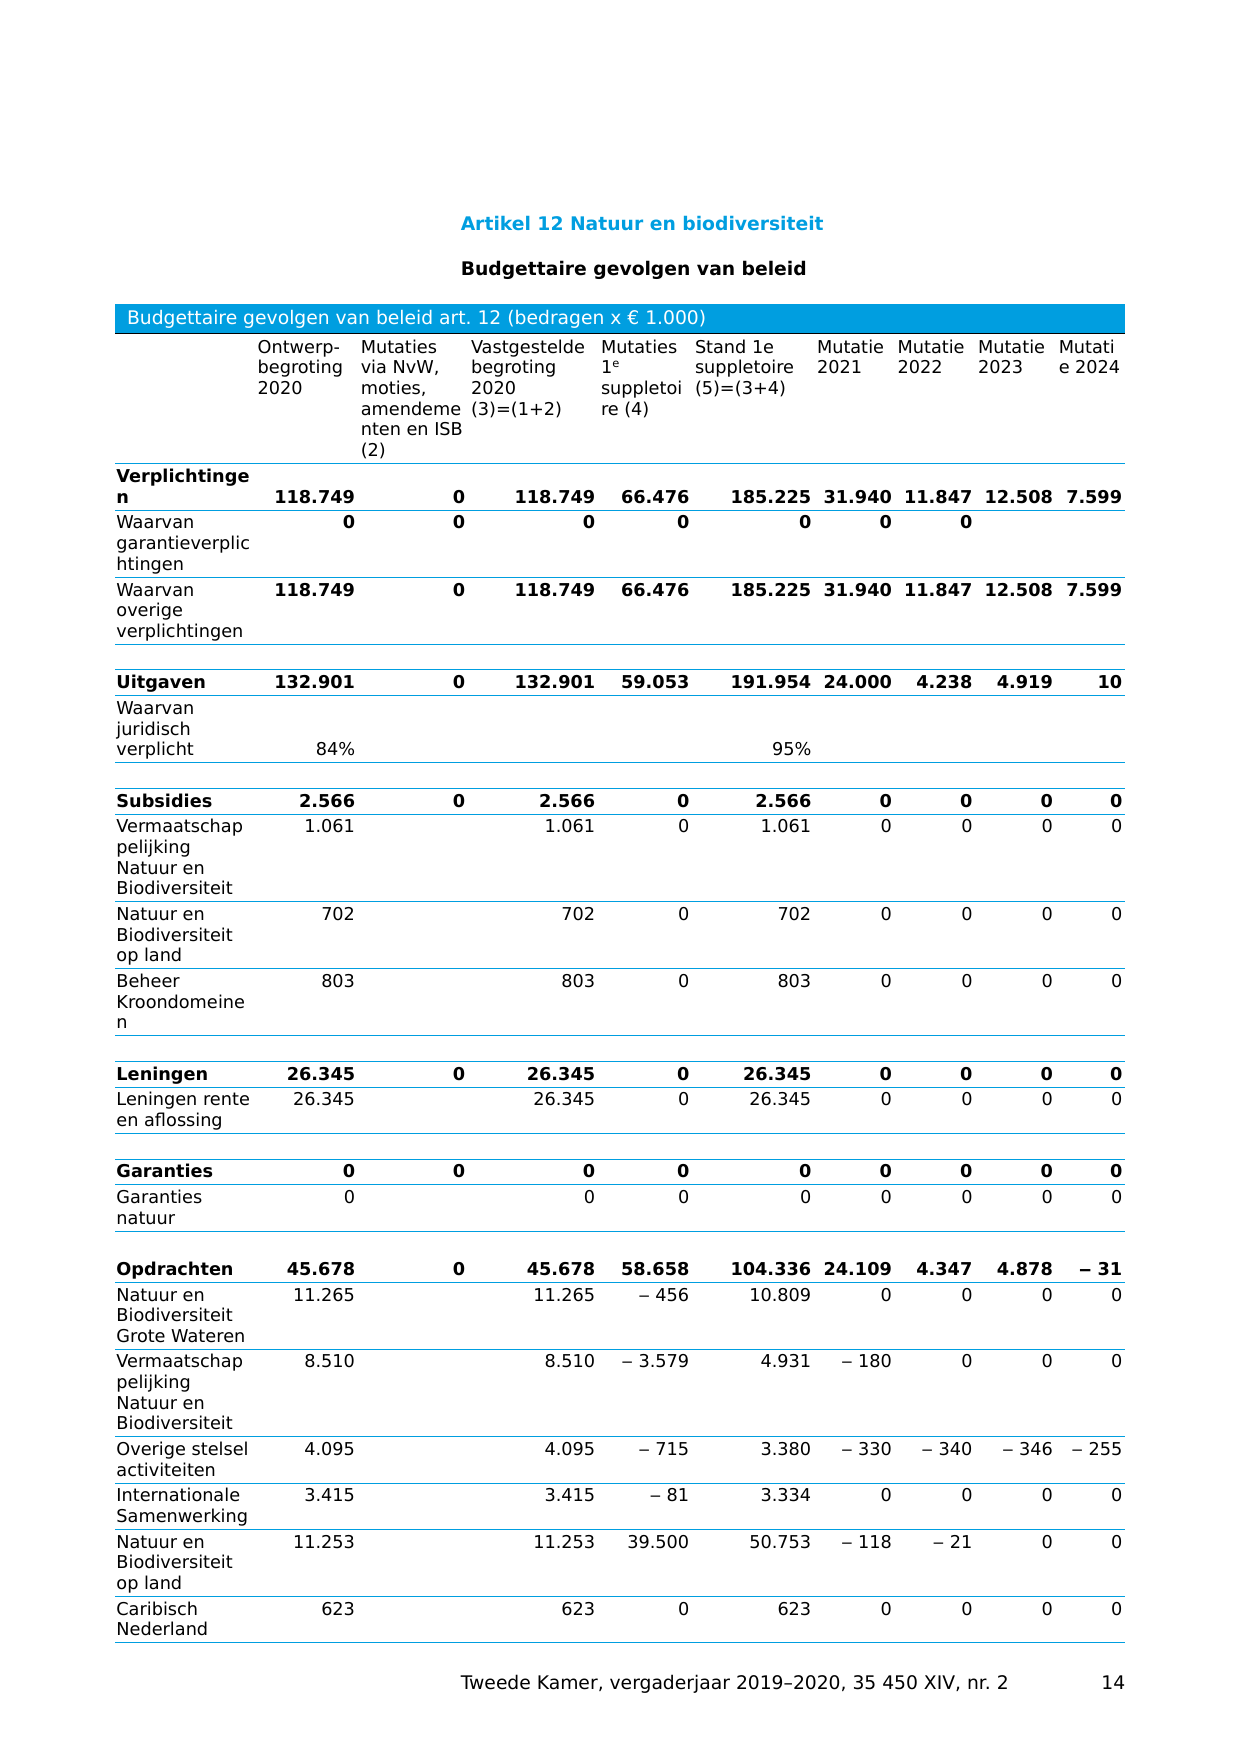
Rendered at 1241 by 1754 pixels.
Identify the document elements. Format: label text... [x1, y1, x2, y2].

table_cell Opdrachten [115, 1256, 254, 1282]
table_cell Ontwerp-begroting 2020 [255, 334, 358, 463]
table_cell Mutatie 2022 [895, 334, 975, 463]
table_cell [895, 696, 975, 762]
table_cell 31.940 [814, 578, 894, 644]
table_cell [358, 1484, 468, 1529]
table_cell 0 [814, 1185, 894, 1231]
table_cell 39.500 [598, 1530, 692, 1596]
table_cell Internationale Samenwerking [115, 1484, 254, 1529]
table_cell Verplichtingen [115, 464, 254, 510]
table_cell [255, 763, 358, 788]
table_cell 45.678 [468, 1256, 598, 1282]
table_cell [115, 645, 254, 669]
table_header Budgettaire gevolgen van beleid art. 12 (bedragen x € 1.000) [115, 304, 1125, 333]
table_cell 0 [358, 1062, 468, 1087]
table_cell 0 [358, 1160, 468, 1184]
table_cell 0 [814, 789, 894, 813]
table_cell [895, 1232, 975, 1256]
table_cell [468, 645, 598, 669]
table_cell 45.678 [255, 1256, 358, 1282]
table_cell 2.566 [692, 789, 814, 813]
table_cell [358, 969, 468, 1035]
table_cell Beheer Kroondomeinen [115, 969, 254, 1035]
title Budgettaire gevolgen van beleid [461, 258, 1125, 280]
table_cell 118.749 [255, 464, 358, 510]
table_cell Natuur en Biodiversiteit op land [115, 1530, 254, 1596]
table_cell Waarvan juridisch verplicht [115, 696, 254, 762]
table_cell 2.566 [468, 789, 598, 813]
table_cell 0 [598, 815, 692, 901]
table_cell 0 [895, 1484, 975, 1529]
table_cell ‒ 118 [814, 1530, 894, 1596]
table_cell [1056, 696, 1125, 762]
table_cell 0 [1056, 1597, 1125, 1642]
table_cell 0 [895, 902, 975, 968]
table_cell [358, 1185, 468, 1231]
table_cell [358, 1530, 468, 1596]
table_cell 0 [895, 1062, 975, 1087]
table_cell ‒ 31 [1056, 1256, 1125, 1282]
table_cell [692, 1134, 814, 1159]
table_cell 0 [975, 1185, 1056, 1231]
table_cell 191.954 [692, 670, 814, 695]
table_cell 118.749 [255, 578, 358, 644]
table_cell 0 [598, 969, 692, 1035]
table_cell Waarvan overige verplichtingen [115, 578, 254, 644]
table_cell 0 [358, 511, 468, 577]
table_cell 11.253 [468, 1530, 598, 1596]
table_cell [358, 1036, 468, 1061]
table_cell 0 [1056, 1530, 1125, 1596]
table_cell [358, 1088, 468, 1133]
table_cell 0 [975, 789, 1056, 813]
table_cell 95% [692, 696, 814, 762]
table_cell 0 [358, 464, 468, 510]
table_cell 7.599 [1056, 464, 1125, 510]
table_cell 24.109 [814, 1256, 894, 1282]
table_cell 11.847 [895, 464, 975, 510]
table_cell 118.749 [468, 464, 598, 510]
table_cell [598, 763, 692, 788]
table_cell [468, 696, 598, 762]
table_cell 803 [255, 969, 358, 1035]
table_cell 1.061 [692, 815, 814, 901]
table_cell [598, 1232, 692, 1256]
table_cell Waarvan garantieverplichtingen [115, 511, 254, 577]
table_cell 0 [1056, 1088, 1125, 1133]
table_cell 0 [468, 1160, 598, 1184]
table_cell ‒ 715 [598, 1437, 692, 1483]
table_cell 8.510 [255, 1350, 358, 1436]
table_cell 10.809 [692, 1283, 814, 1349]
table_cell 0 [598, 1088, 692, 1133]
table_cell 24.000 [814, 670, 894, 695]
table_cell 0 [1056, 1185, 1125, 1231]
table_cell 11.265 [468, 1283, 598, 1349]
table_cell Uitgaven [115, 670, 254, 695]
table_cell 2.566 [255, 789, 358, 813]
table_cell 4.878 [975, 1256, 1056, 1282]
table_cell 0 [1056, 815, 1125, 901]
table_cell 0 [975, 1088, 1056, 1133]
table_cell 0 [814, 1088, 894, 1133]
table_cell 0 [975, 1350, 1056, 1436]
table_cell [1056, 1036, 1125, 1061]
table_cell 0 [1056, 1062, 1125, 1087]
table_cell 0 [692, 1185, 814, 1231]
table_cell [255, 1232, 358, 1256]
table_cell 8.510 [468, 1350, 598, 1436]
table_cell 0 [1056, 1484, 1125, 1529]
table_cell 0 [814, 969, 894, 1035]
table_cell [255, 1036, 358, 1061]
table_cell [975, 763, 1056, 788]
table_cell 0 [358, 1256, 468, 1282]
table_cell 0 [975, 1062, 1056, 1087]
table_cell Leningen rente en aflossing [115, 1088, 254, 1133]
table_cell 185.225 [692, 578, 814, 644]
table_cell [895, 1134, 975, 1159]
table_cell 0 [255, 511, 358, 577]
table_cell 0 [895, 1350, 975, 1436]
table_cell 0 [975, 1597, 1056, 1642]
table_cell 0 [468, 1185, 598, 1231]
table_cell [814, 1036, 894, 1061]
table_cell [115, 1232, 254, 1256]
table_cell ‒ 456 [598, 1283, 692, 1349]
table_cell Mutaties via NvW, moties, amendementen en ISB (2) [358, 334, 468, 463]
table_cell [358, 1437, 468, 1483]
table_cell 0 [814, 1283, 894, 1349]
table_cell 0 [814, 815, 894, 901]
table_cell 12.508 [975, 464, 1056, 510]
table_cell 0 [255, 1185, 358, 1231]
table_cell 0 [975, 815, 1056, 901]
table_cell 84% [255, 696, 358, 762]
table_cell ‒ 180 [814, 1350, 894, 1436]
table_cell 4.919 [975, 670, 1056, 695]
table_cell 3.415 [255, 1484, 358, 1529]
title Artikel 12 Natuur en biodiversiteit [461, 213, 1125, 234]
table_cell ‒ 3.579 [598, 1350, 692, 1436]
table_cell 4.347 [895, 1256, 975, 1282]
table_cell ‒ 330 [814, 1437, 894, 1483]
table_cell 7.599 [1056, 578, 1125, 644]
table_cell 1.061 [255, 815, 358, 901]
table_cell [598, 1036, 692, 1061]
table_cell [895, 1036, 975, 1061]
table_cell [692, 645, 814, 669]
table_cell 0 [975, 1484, 1056, 1529]
table_cell 26.345 [255, 1062, 358, 1087]
table_cell 0 [1056, 969, 1125, 1035]
table_cell [1056, 645, 1125, 669]
table_cell Garanties natuur [115, 1185, 254, 1231]
table_cell 0 [895, 1185, 975, 1231]
table_cell 0 [358, 789, 468, 813]
table_cell [115, 1134, 254, 1159]
table_cell [975, 1036, 1056, 1061]
table_cell 0 [895, 789, 975, 813]
table_cell [468, 1036, 598, 1061]
table_cell Caribisch Nederland [115, 1597, 254, 1642]
table_cell ‒ 346 [975, 1437, 1056, 1483]
table_cell ‒ 81 [598, 1484, 692, 1529]
table_cell 0 [468, 511, 598, 577]
table_cell 66.476 [598, 464, 692, 510]
table_cell [255, 1134, 358, 1159]
table_cell 0 [895, 969, 975, 1035]
table_cell [358, 1134, 468, 1159]
table_cell 0 [598, 1160, 692, 1184]
table_cell 0 [814, 1062, 894, 1087]
table_cell 0 [692, 1160, 814, 1184]
table_cell [358, 1283, 468, 1349]
table_cell 0 [814, 1160, 894, 1184]
table_cell 0 [975, 902, 1056, 968]
table_cell [358, 645, 468, 669]
table_cell 11.847 [895, 578, 975, 644]
table_cell [598, 1134, 692, 1159]
table_cell 26.345 [692, 1062, 814, 1087]
table_cell 0 [1056, 1350, 1125, 1436]
table_cell 26.345 [468, 1062, 598, 1087]
table_cell 0 [598, 1185, 692, 1231]
table_cell 0 [255, 1160, 358, 1184]
table_cell 4.095 [468, 1437, 598, 1483]
table_cell 0 [358, 578, 468, 644]
table_cell ‒ 21 [895, 1530, 975, 1596]
table_cell [598, 645, 692, 669]
table_cell 0 [895, 511, 975, 577]
table_cell 58.658 [598, 1256, 692, 1282]
table_cell [358, 696, 468, 762]
table_cell Mutatie 2023 [975, 334, 1056, 463]
table_cell 0 [895, 815, 975, 901]
table_cell Vastgestelde begroting 2020 (3)=(1+2) [468, 334, 598, 463]
table_cell 0 [975, 1283, 1056, 1349]
table_cell Subsidies [115, 789, 254, 813]
table_cell 623 [468, 1597, 598, 1642]
table_cell [255, 645, 358, 669]
table_cell 12.508 [975, 578, 1056, 644]
table_cell [692, 1232, 814, 1256]
table_cell [115, 334, 254, 463]
table_cell [598, 696, 692, 762]
table_cell 118.749 [468, 578, 598, 644]
table_cell 803 [468, 969, 598, 1035]
table_cell [358, 763, 468, 788]
table_cell 132.901 [468, 670, 598, 695]
table_cell 3.380 [692, 1437, 814, 1483]
table_cell Stand 1e suppletoire (5)=(3+4) [692, 334, 814, 463]
table_cell 702 [255, 902, 358, 968]
table_cell [1056, 763, 1125, 788]
table_cell [975, 696, 1056, 762]
table_cell [895, 763, 975, 788]
table_cell Mutatie 2021 [814, 334, 894, 463]
table_cell 0 [1056, 1283, 1125, 1349]
table_cell Vermaatschappelijking Natuur en Biodiversiteit [115, 1350, 254, 1436]
table_cell 0 [598, 511, 692, 577]
table_cell [468, 1232, 598, 1256]
table_cell [814, 763, 894, 788]
table_cell 623 [255, 1597, 358, 1642]
table_cell 702 [468, 902, 598, 968]
table_cell 0 [598, 789, 692, 813]
table_cell 0 [814, 1484, 894, 1529]
table_cell 11.253 [255, 1530, 358, 1596]
table_cell 803 [692, 969, 814, 1035]
table_cell [975, 645, 1056, 669]
table_cell [692, 763, 814, 788]
table_cell [692, 1036, 814, 1061]
table_cell [814, 1232, 894, 1256]
table_cell [468, 1134, 598, 1159]
table_cell 0 [975, 969, 1056, 1035]
table_cell Overige stelsel activiteiten [115, 1437, 254, 1483]
table_cell [814, 1134, 894, 1159]
table_cell 0 [814, 511, 894, 577]
table_cell 31.940 [814, 464, 894, 510]
table_cell 0 [358, 670, 468, 695]
table_cell Natuur en Biodiversiteit Grote Wateren [115, 1283, 254, 1349]
table_cell 0 [692, 511, 814, 577]
table_cell 1.061 [468, 815, 598, 901]
table_cell ‒ 340 [895, 1437, 975, 1483]
table_cell 0 [1056, 789, 1125, 813]
table_cell [975, 511, 1056, 577]
table_cell 0 [895, 1597, 975, 1642]
table_cell [358, 1597, 468, 1642]
table_cell [358, 815, 468, 901]
table_cell 0 [895, 1160, 975, 1184]
table_cell [1056, 1232, 1125, 1256]
table_cell 26.345 [692, 1088, 814, 1133]
table_cell 10 [1056, 670, 1125, 695]
table_cell [814, 645, 894, 669]
table_cell Natuur en Biodiversiteit op land [115, 902, 254, 968]
table_cell [358, 1350, 468, 1436]
table_cell [468, 763, 598, 788]
table_cell Mutaties 1e suppletoire (4) [598, 334, 692, 463]
table_cell 3.415 [468, 1484, 598, 1529]
table_cell 0 [975, 1530, 1056, 1596]
table_cell [115, 763, 254, 788]
table_cell Garanties [115, 1160, 254, 1184]
table_cell 59.053 [598, 670, 692, 695]
table_cell [975, 1134, 1056, 1159]
table_cell 0 [895, 1088, 975, 1133]
table_cell 0 [975, 1160, 1056, 1184]
table_cell [358, 902, 468, 968]
table_cell 0 [814, 1597, 894, 1642]
table_cell 4.931 [692, 1350, 814, 1436]
table_cell 26.345 [468, 1088, 598, 1133]
table_cell 623 [692, 1597, 814, 1642]
table_cell 0 [598, 1597, 692, 1642]
table_cell 4.095 [255, 1437, 358, 1483]
table_cell 3.334 [692, 1484, 814, 1529]
table_cell [1056, 511, 1125, 577]
table_cell 0 [1056, 902, 1125, 968]
table_cell 104.336 [692, 1256, 814, 1282]
table_cell 702 [692, 902, 814, 968]
table_cell 11.265 [255, 1283, 358, 1349]
table_cell [358, 1232, 468, 1256]
table_cell ‒ 255 [1056, 1437, 1125, 1483]
table_cell 132.901 [255, 670, 358, 695]
table_cell 0 [598, 902, 692, 968]
table_cell 66.476 [598, 578, 692, 644]
table_cell [895, 645, 975, 669]
table_cell [814, 696, 894, 762]
table_cell [975, 1232, 1056, 1256]
table_cell 185.225 [692, 464, 814, 510]
table_cell 0 [814, 902, 894, 968]
table_cell Leningen [115, 1062, 254, 1087]
table_cell 0 [895, 1283, 975, 1349]
table_cell [115, 1036, 254, 1061]
table_cell Mutatie 2024 [1056, 334, 1125, 463]
table_cell 4.238 [895, 670, 975, 695]
table_cell [1056, 1134, 1125, 1159]
table_cell 0 [1056, 1160, 1125, 1184]
table_cell 0 [598, 1062, 692, 1087]
table_cell 50.753 [692, 1530, 814, 1596]
table_cell Vermaatschappelijking Natuur en Biodiversiteit [115, 815, 254, 901]
table_cell 26.345 [255, 1088, 358, 1133]
